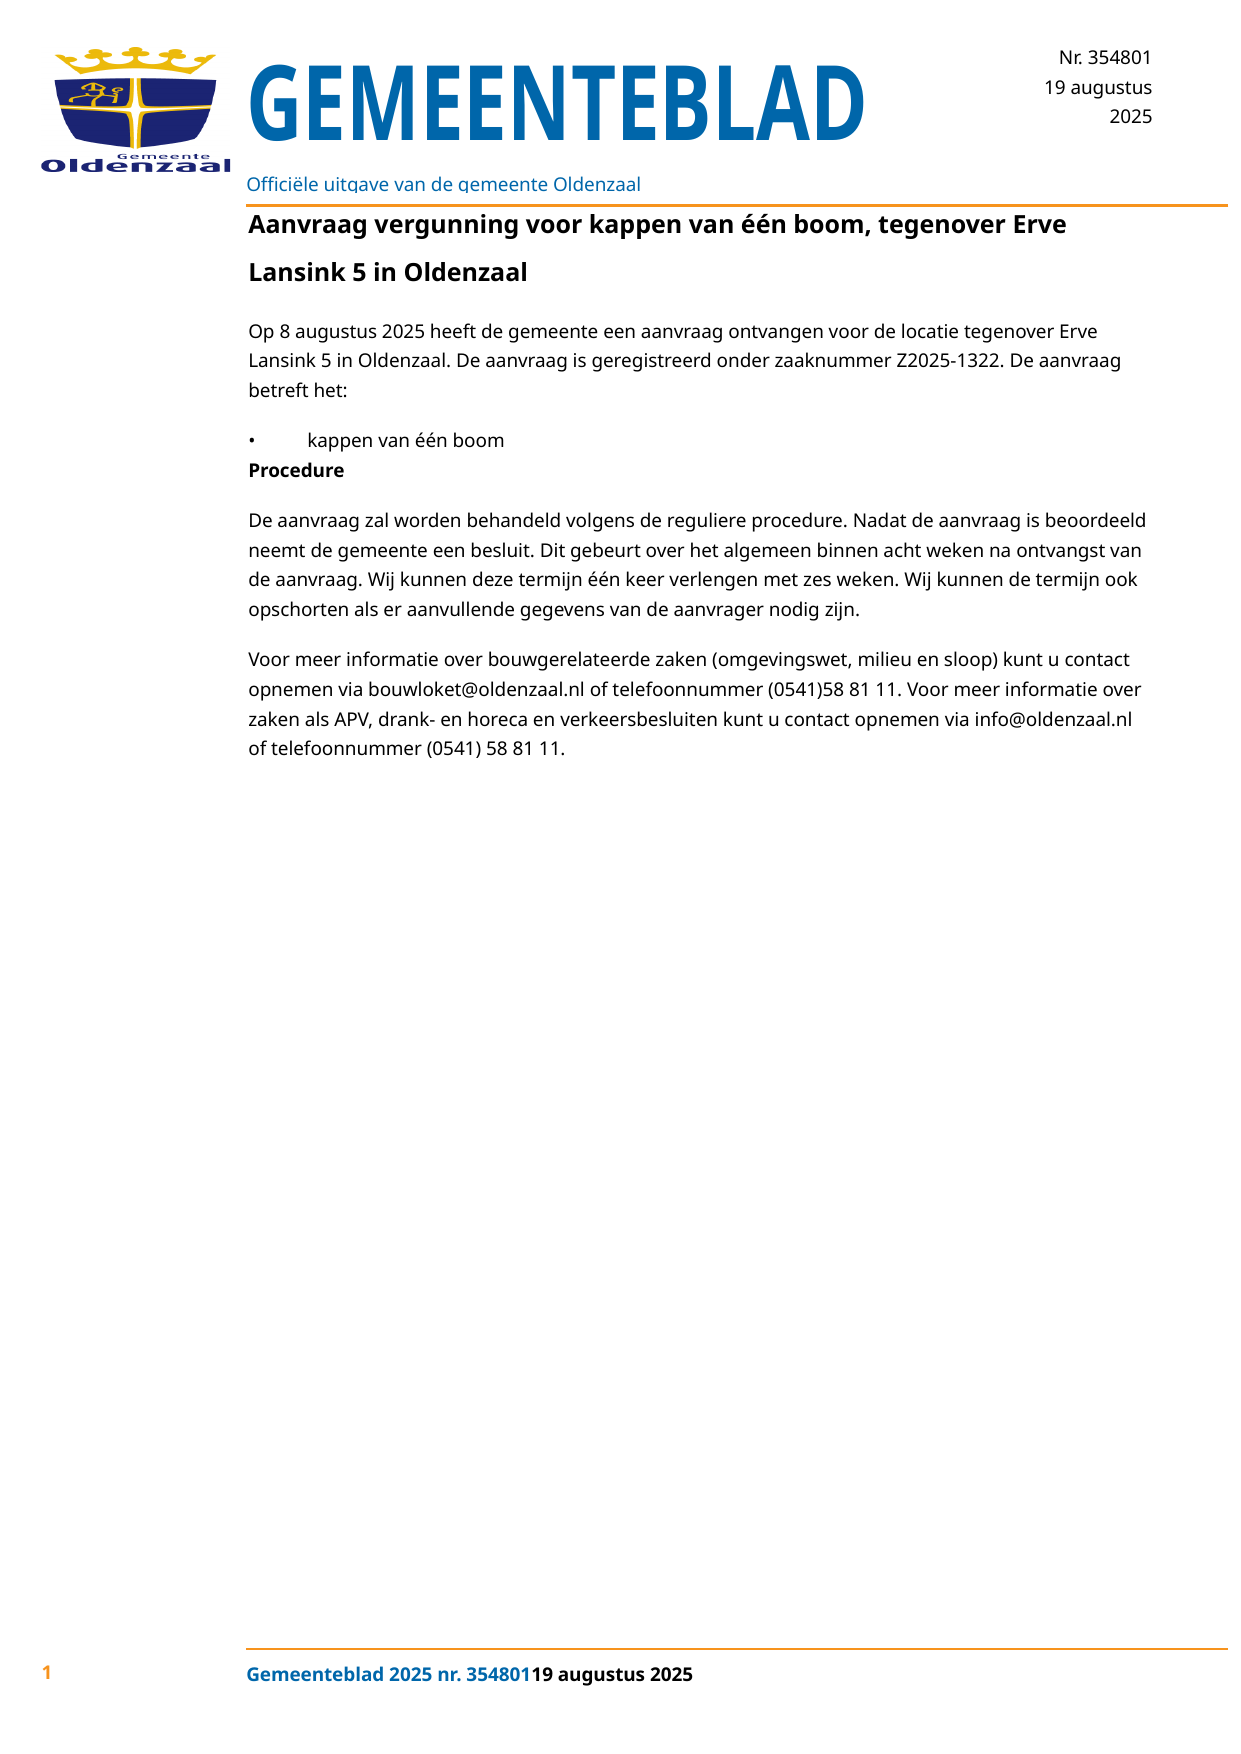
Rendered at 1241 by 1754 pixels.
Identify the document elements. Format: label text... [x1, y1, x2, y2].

text De aanvraag zal worden behandeld volgens de reguliere procedure. Nadat de aanvraag is beoordeeld neemt de gemeente een besluit. Dit gebeurt over het algemeen binnen acht weken na ontvangst van de aanvraag. Wij kunnen deze termijn één keer verlengen met zes weken. Wij kunnen de termijn ook opschorten als er aanvullende gegevens van de aanvrager nodig zijn. [248, 507, 1152, 622]
text Aanvraag vergunning voor kappen van één boom, tegenover Erve Lansink 5 in Oldenzaal [248, 207, 1152, 288]
text Procedure [248, 457, 1152, 483]
text Voor meer informatie over bouwgerelateerde zaken (omgevingswet, milieu en sloop) kunt u contact opnemen via bouwloket@oldenzaal.nl of telefoonnummer (0541)58 81 11. Voor meer informatie over zaken als APV, drank- en horeca en verkeersbesluiten kunt u contact opnemen via info@oldenzaal.nl of telefoonnummer (0541) 58 81 11. [248, 647, 1152, 761]
text Op 8 augustus 2025 heeft de gemeente een aanvraag ontvangen voor de locatie tegenover Erve Lansink 5 in Oldenzaal. De aanvraag is geregistreerd onder zaaknummer Z2025-1322. De aanvraag betreft het: [248, 318, 1152, 403]
picture [41, 47, 231, 172]
list kappen van één boom [248, 427, 1152, 453]
